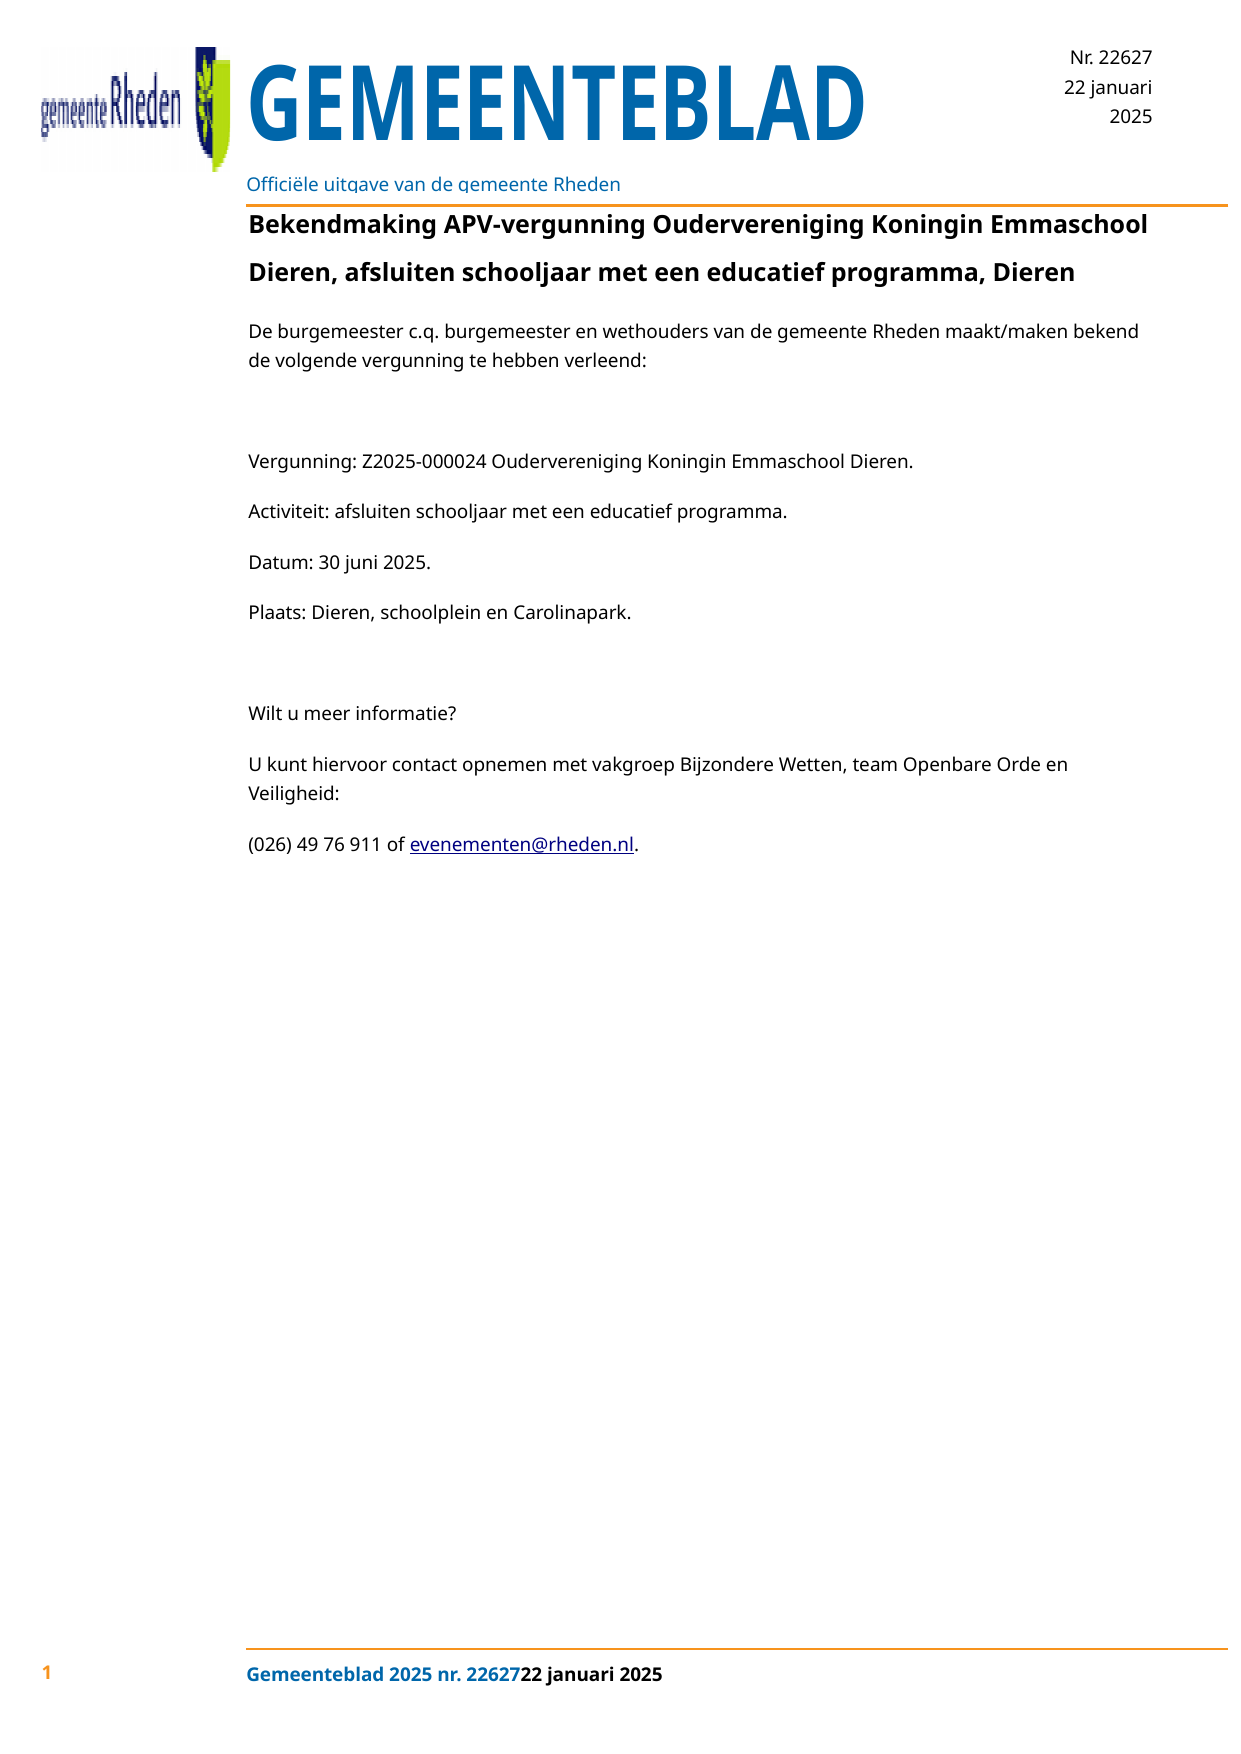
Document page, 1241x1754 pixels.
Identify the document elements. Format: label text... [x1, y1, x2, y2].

text Activiteit: afsluiten schooljaar met een educatief programma. [248, 499, 1152, 524]
text Wilt u meer informatie? [248, 700, 1152, 726]
text Datum: 30 juni 2025. [248, 549, 1152, 575]
text Plaats: Dieren, schoolplein en Carolinapark. [248, 599, 1152, 625]
picture [41, 47, 231, 172]
text Bekendmaking APV-vergunning Oudervereniging Koningin Emmaschool Dieren, afsluiten schooljaar met een educatief programma, Dieren [248, 207, 1152, 288]
text (026) 49 76 911 of evenementen@rheden.nl. [248, 831, 1152, 857]
text U kunt hiervoor contact opnemen met vakgroep Bijzondere Wetten, team Openbare Orde en Veiligheid: [248, 751, 1152, 806]
text De burgemeester c.q. burgemeester en wethouders van de gemeente Rheden maakt/maken bekend de volgende vergunning te hebben verleend: [248, 318, 1152, 373]
text Vergunning: Z2025-000024 Oudervereniging Koningin Emmaschool Dieren. [248, 448, 1152, 474]
